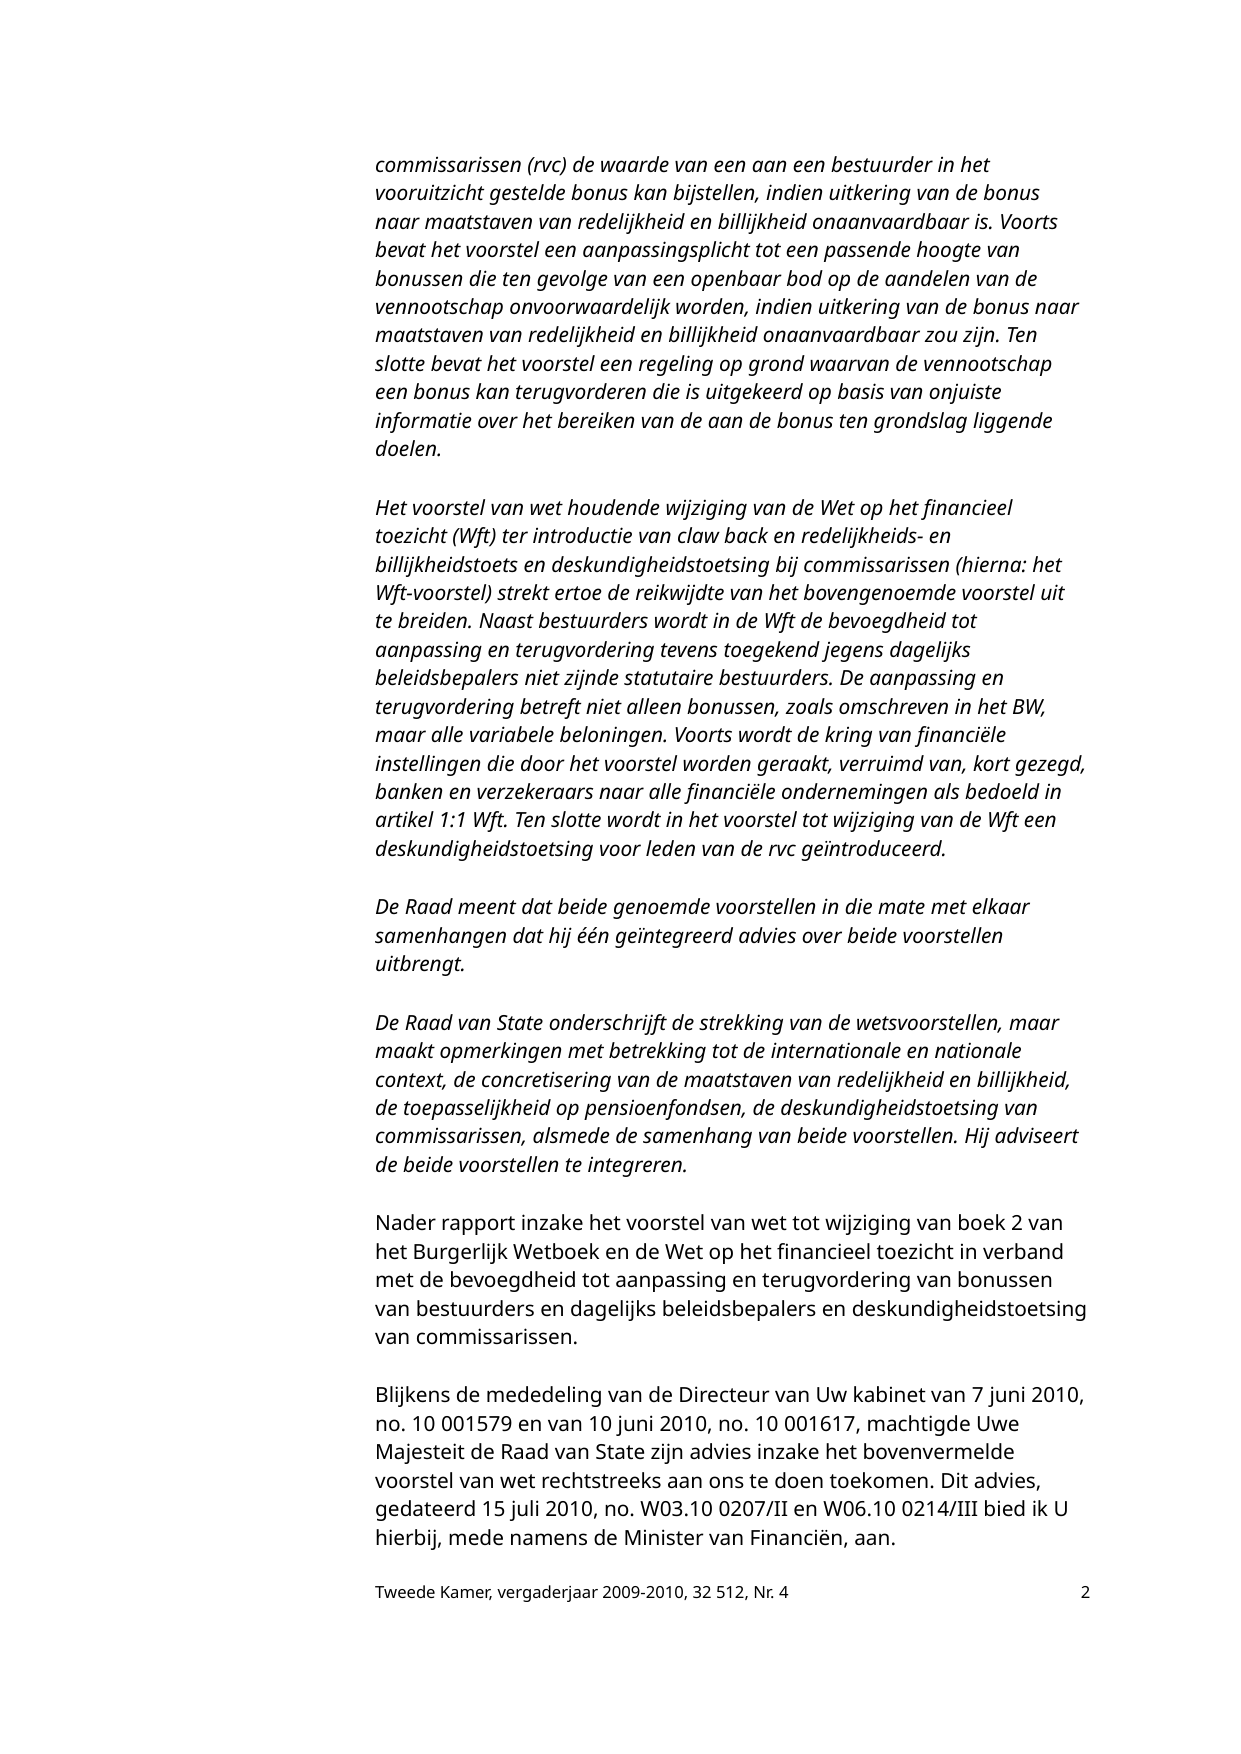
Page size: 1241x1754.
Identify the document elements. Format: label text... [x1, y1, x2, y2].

text Blijkens de mededeling van de Directeur van Uw kabinet van 7 juni 2010, no. 10 001579 en van 10 juni 2010, no. 10 001617, machtigde Uwe Majesteit de Raad van State zijn advies inzake het bovenvermelde voorstel van wet rechtstreeks aan ons te doen toekomen. Dit advies, gedateerd 15 juli 2010, no. W03.10 0207/II en W06.10 0214/III bied ik U hierbij, mede namens de Minister van Financiën, aan. [375, 1381, 1090, 1551]
text De Raad van State onderschrijft de strekking van de wetsvoorstellen, maar maakt opmerkingen met betrekking tot de internationale en nationale context, de concretisering van de maatstaven van redelijkheid en billijkheid, de toepasselijkheid op pensioenfondsen, de deskundigheidstoetsing van commissarissen, alsmede de samenhang van beide voorstellen. Hij adviseert de beide voorstellen te integreren. [375, 1008, 1090, 1178]
text Nader rapport inzake het voorstel van wet tot wijziging van boek 2 van het Burgerlijk Wetboek en de Wet op het financieel toezicht in verband met de bevoegdheid tot aanpassing en terugvordering van bonussen van bestuurders en dagelijks beleidsbepalers en deskundigheidstoetsing van commissarissen. [375, 1208, 1090, 1351]
text De Raad meent dat beide genoemde voorstellen in die mate met elkaar samenhangen dat hij één geïntegreerd advies over beide voorstellen uitbrengt. [375, 892, 1090, 978]
text Het voorstel van wet houdende wijziging van de Wet op het financieel toezicht (Wft) ter introductie van claw back en redelijkheids- en billijkheidstoets en deskundigheidstoetsing bij commissarissen (hierna: het Wft-voorstel) strekt ertoe de reikwijdte van het bovengenoemde voorstel uit te breiden. Naast bestuurders wordt in de Wft de bevoegdheid tot aanpassing en terugvordering tevens toegekend jegens dagelijks beleidsbepalers niet zijnde statutaire bestuurders. De aanpassing en terugvordering betreft niet alleen bonussen, zoals omschreven in het BW, maar alle variabele beloningen. Voorts wordt de kring van financiële instellingen die door het voorstel worden geraakt, verruimd van, kort gezegd, banken en verzekeraars naar alle financiële ondernemingen als bedoeld in artikel 1:1 Wft. Ten slotte wordt in het voorstel tot wijziging van de Wft een deskundigheidstoetsing voor leden van de rvc geïntroduceerd. [375, 493, 1090, 862]
text commissarissen (rvc) de waarde van een aan een bestuurder in het vooruitzicht gestelde bonus kan bijstellen, indien uitkering van de bonus naar maatstaven van redelijkheid en billijkheid onaanvaardbaar is. Voorts bevat het voorstel een aanpassingsplicht tot een passende hoogte van bonussen die ten gevolge van een openbaar bod op de aandelen van de vennootschap onvoorwaardelijk worden, indien uitkering van de bonus naar maatstaven van redelijkheid en billijkheid onaanvaardbaar zou zijn. Ten slotte bevat het voorstel een regeling op grond waarvan de vennootschap een bonus kan terugvorderen die is uitgekeerd op basis van onjuiste informatie over het bereiken van de aan de bonus ten grondslag liggende doelen. [375, 150, 1090, 463]
